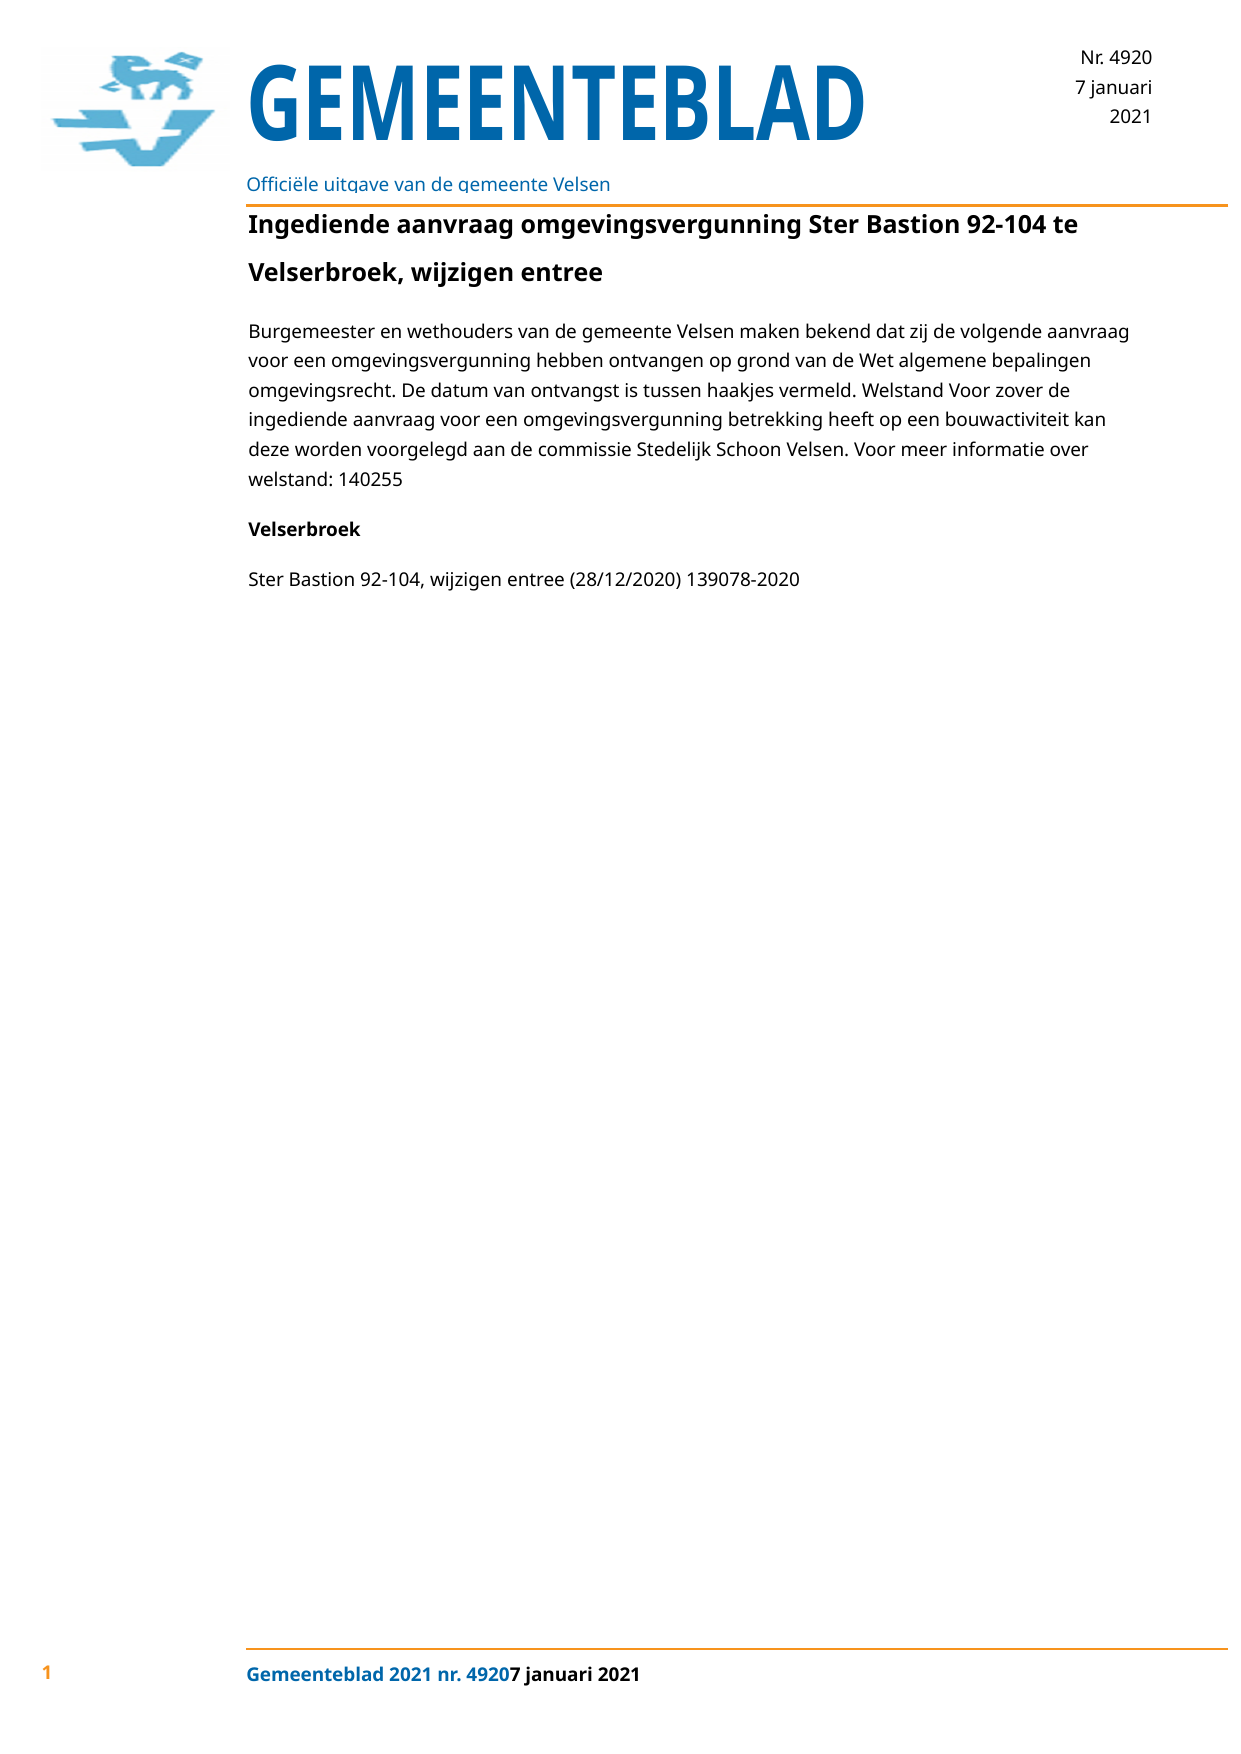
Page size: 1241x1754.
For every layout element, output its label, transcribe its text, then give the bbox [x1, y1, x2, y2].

text Ingediende aanvraag omgevingsvergunning Ster Bastion 92-104 te Velserbroek, wijzigen entree [248, 207, 1152, 288]
text Burgemeester en wethouders van de gemeente Velsen maken bekend dat zij de volgende aanvraag voor een omgevingsvergunning hebben ontvangen op grond van de Wet algemene bepalingen omgevingsrecht. De datum van ontvangst is tussen haakjes vermeld. Welstand Voor zover de ingediende aanvraag voor een omgevingsvergunning betrekking heeft op een bouwactiviteit kan deze worden voorgelegd aan de commissie Stedelijk Schoon Velsen. Voor meer informatie over welstand: 140255 [248, 318, 1152, 492]
text Velserbroek [248, 516, 1152, 542]
text Ster Bastion 92-104, wijzigen entree (28/12/2020) 139078-2020 [248, 567, 1152, 592]
picture [41, 47, 231, 172]
